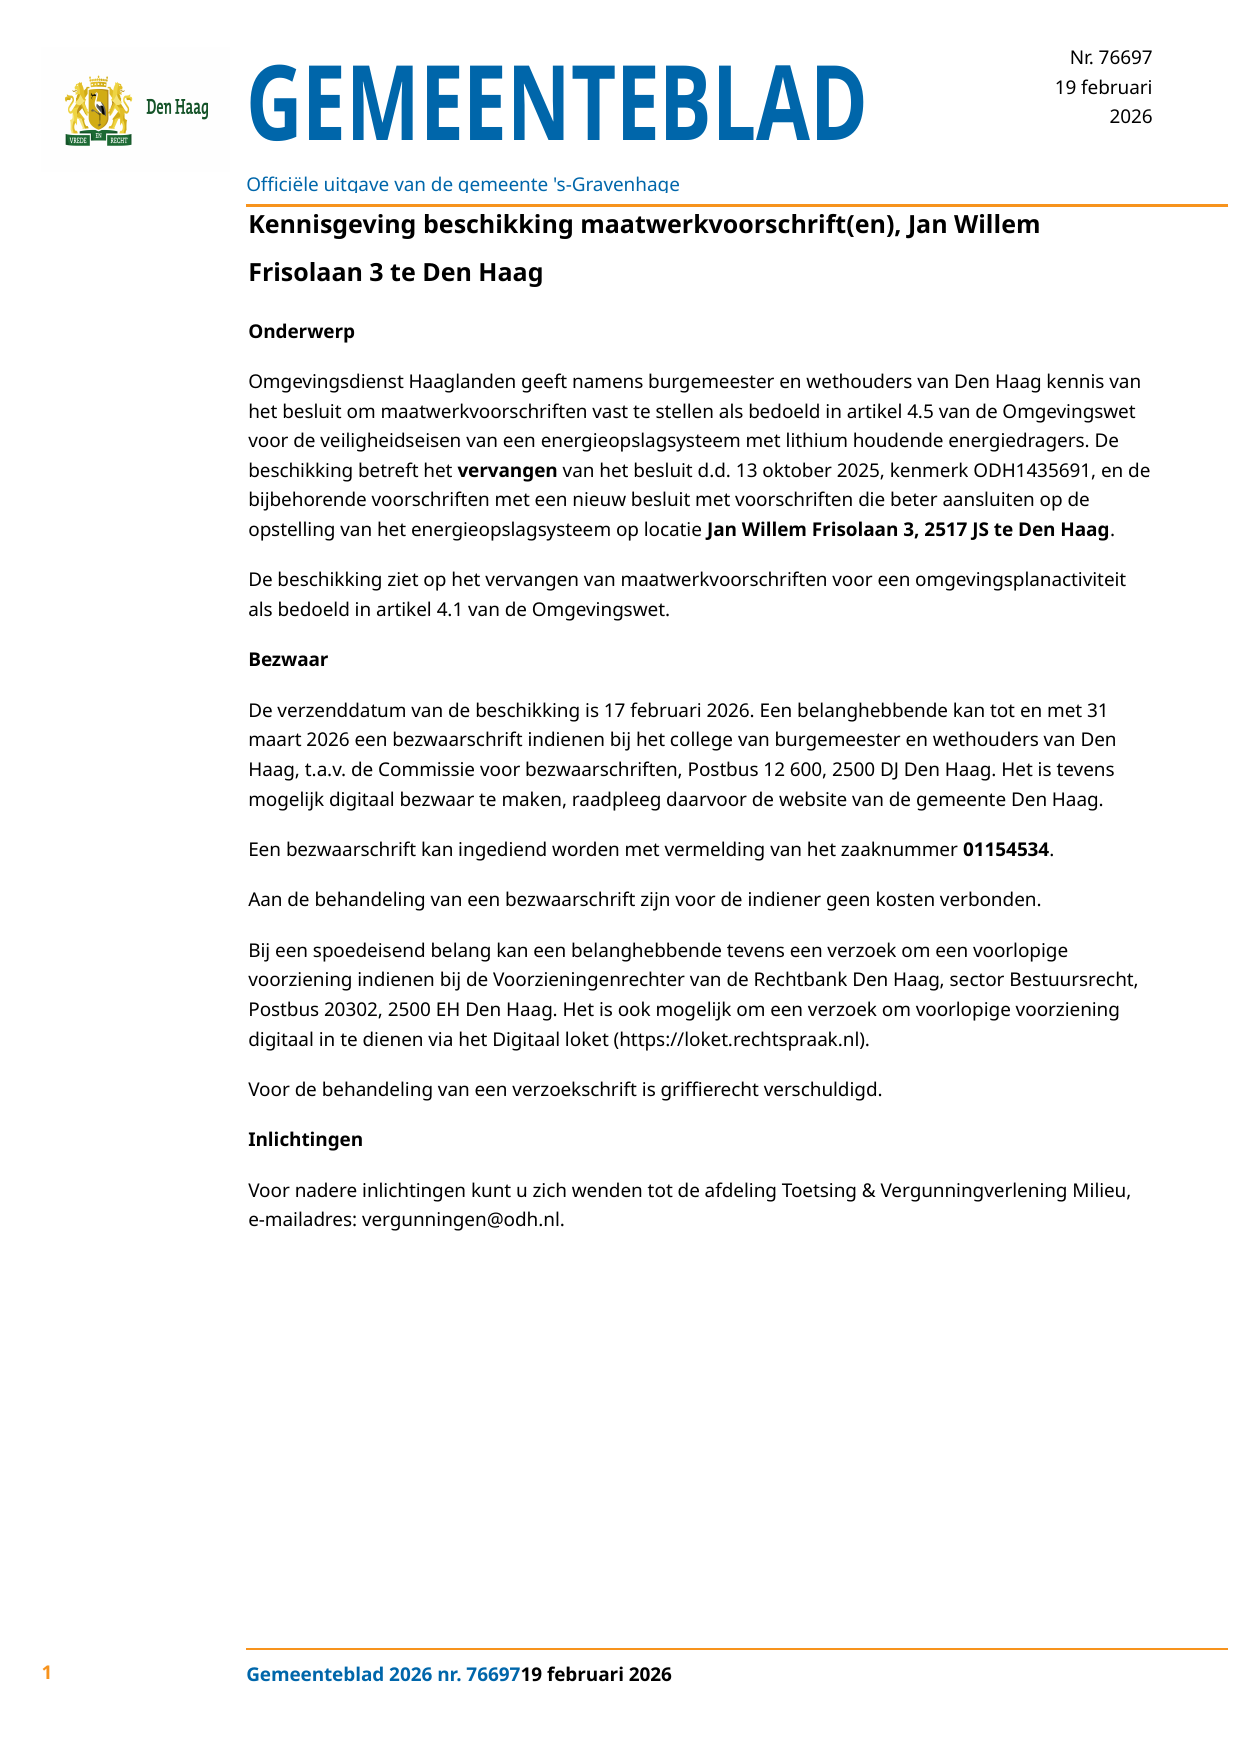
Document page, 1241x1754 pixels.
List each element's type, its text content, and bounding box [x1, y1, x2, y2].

text Voor de behandeling van een verzoekschrift is griffierecht verschuldigd. [248, 1076, 1152, 1102]
text Aan de behandeling van een bezwaarschrift zijn voor de indiener geen kosten verbonden. [248, 887, 1152, 912]
text Een bezwaarschrift kan ingediend worden met vermelding van het zaaknummer 01154534. [248, 836, 1152, 862]
text Voor nadere inlichtingen kunt u zich wenden tot de afdeling Toetsing & Vergunningverlening Milieu, e-mailadres: vergunningen@odh.nl. [248, 1177, 1152, 1232]
text Inlichtingen [248, 1127, 1152, 1152]
text Bezwaar [248, 647, 1152, 672]
text Omgevingsdienst Haaglanden geeft namens burgemeester en wethouders van Den Haag kennis van het besluit om maatwerkvoorschriften vast te stellen als bedoeld in artikel 4.5 van de Omgevingswet voor de veiligheidseisen van een energieopslagsysteem met lithium houdende energiedragers. De beschikking betreft het vervangen van het besluit d.d. 13 oktober 2025, kenmerk ODH1435691, en de bijbehorende voorschriften met een nieuw besluit met voorschriften die beter aansluiten op de opstelling van het energieopslagsysteem op locatie Jan Willem Frisolaan 3, 2517 JS te Den Haag. [248, 368, 1152, 542]
text De beschikking ziet op het vervangen van maatwerkvoorschriften voor een omgevingsplanactiviteit als bedoeld in artikel 4.1 van de Omgevingswet. [248, 567, 1152, 622]
text Onderwerp [248, 318, 1152, 344]
text Kennisgeving beschikking maatwerkvoorschrift(en), Jan Willem Frisolaan 3 te Den Haag [248, 207, 1152, 288]
picture [41, 47, 231, 172]
text Bij een spoedeisend belang kan een belanghebbende tevens een verzoek om een voorlopige voorziening indienen bij de Voorzieningenrechter van de Rechtbank Den Haag, sector Bestuursrecht, Postbus 20302, 2500 EH Den Haag. Het is ook mogelijk om een verzoek om voorlopige voorziening digitaal in te dienen via het Digitaal loket (https://loket.rechtspraak.nl). [248, 937, 1152, 1052]
text De verzenddatum van de beschikking is 17 februari 2026. Een belanghebbende kan tot en met 31 maart 2026 een bezwaarschrift indienen bij het college van burgemeester en wethouders van Den Haag, t.a.v. de Commissie voor bezwaarschriften, Postbus 12 600, 2500 DJ Den Haag. Het is tevens mogelijk digitaal bezwaar te maken, raadpleeg daarvoor de website van de gemeente Den Haag. [248, 697, 1152, 812]
